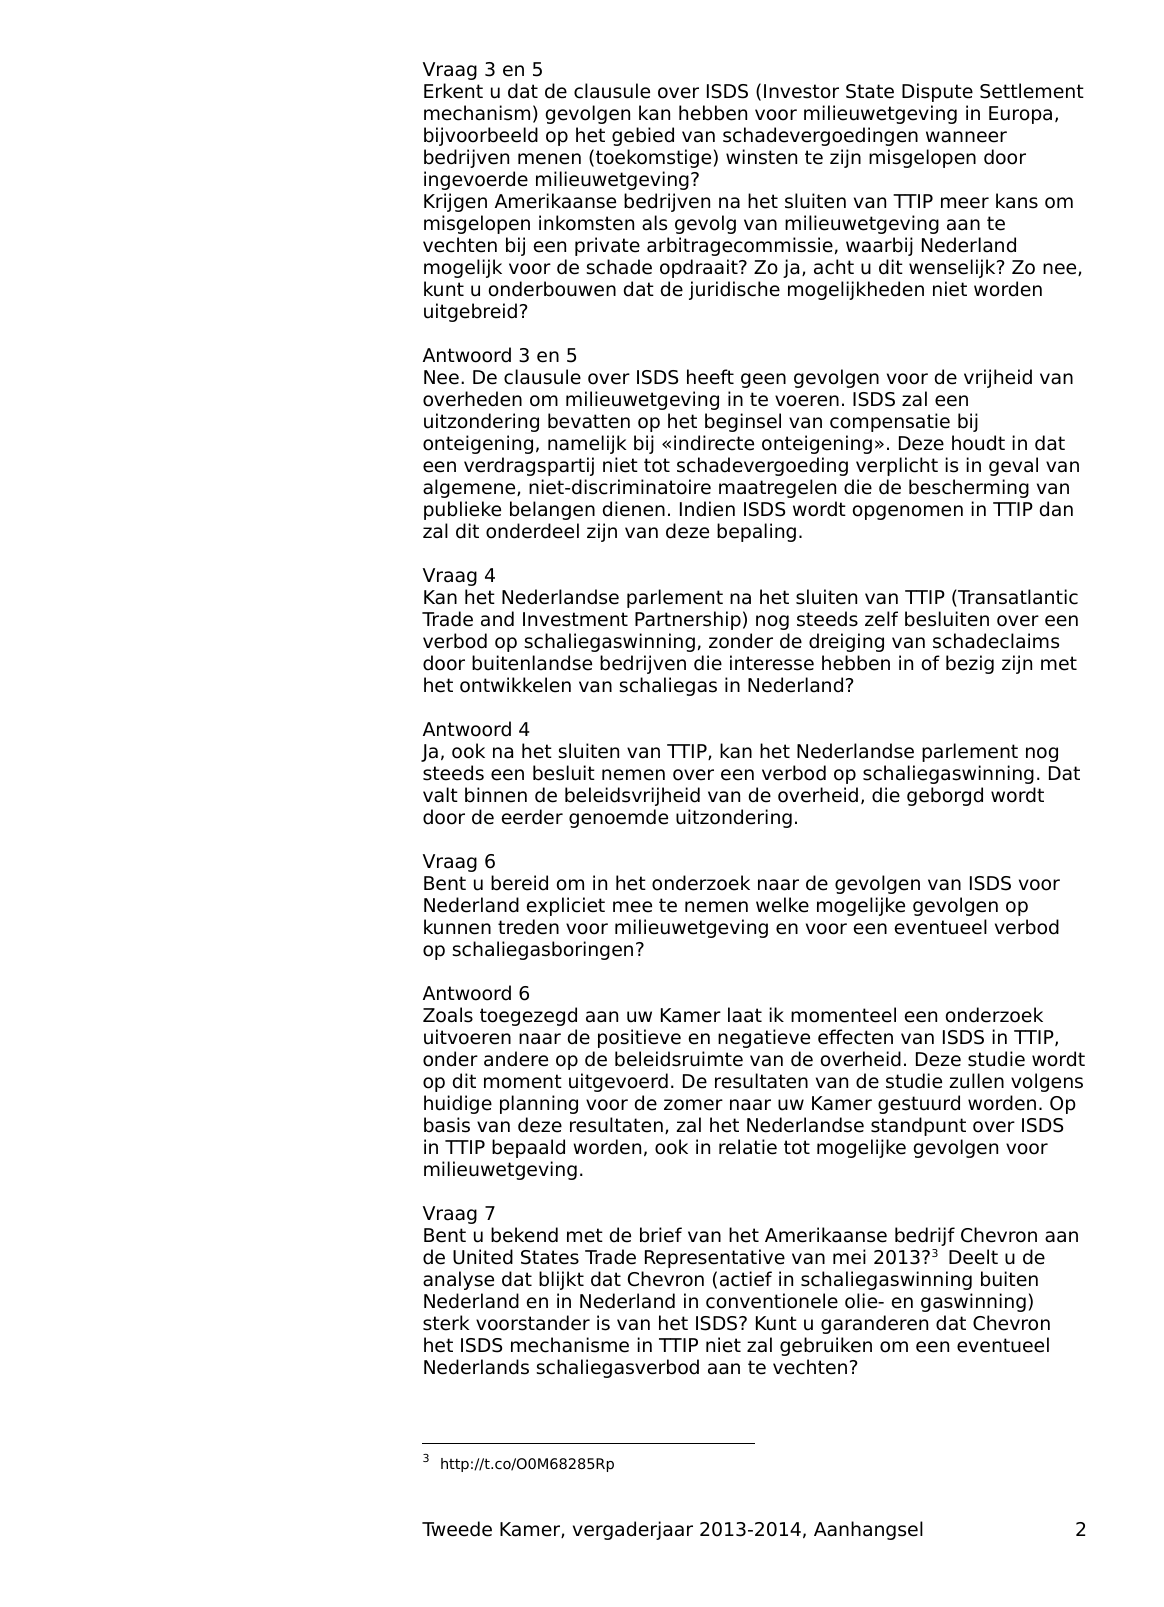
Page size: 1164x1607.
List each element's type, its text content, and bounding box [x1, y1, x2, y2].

text Bent u bereid om in het onderzoek naar de gevolgen van ISDS voor Nederland expliciet mee te nemen welke mogelijke gevolgen op kunnen treden voor milieuwetgeving en voor een eventueel verbod op schaliegasboringen? [422, 873, 1087, 961]
text Erkent u dat de clausule over ISDS (Investor State Dispute Settlement mechanism) gevolgen kan hebben voor milieuwetgeving in Europa, bijvoorbeeld op het gebied van schadevergoedingen wanneer bedrijven menen (toekomstige) winsten te zijn misgelopen door ingevoerde milieuwetgeving? [422, 81, 1087, 191]
text Antwoord 3 en 5 [422, 345, 1087, 367]
text Zoals toegezegd aan uw Kamer laat ik momenteel een onderzoek uitvoeren naar de positieve en negatieve effecten van ISDS in TTIP, onder andere op de beleidsruimte van de overheid. Deze studie wordt op dit moment uitgevoerd. De resultaten van de studie zullen volgens huidige planning voor de zomer naar uw Kamer gestuurd worden. Op basis van deze resultaten, zal het Nederlandse standpunt over ISDS in TTIP bepaald worden, ook in relatie tot mogelijke gevolgen voor milieuwetgeving. [422, 1005, 1087, 1181]
text Nee. De clausule over ISDS heeft geen gevolgen voor de vrijheid van overheden om milieuwetgeving in te voeren. ISDS zal een uitzondering bevatten op het beginsel van compensatie bij onteigening, namelijk bij «indirecte onteigening». Deze houdt in dat een verdragspartij niet tot schadevergoeding verplicht is in geval van algemene, niet-discriminatoire maatregelen die de bescherming van publieke belangen dienen. Indien ISDS wordt opgenomen in TTIP dan zal dit onderdeel zijn van deze bepaling. [422, 367, 1087, 543]
text Vraag 3 en 5 [422, 59, 1087, 81]
text Vraag 6 [422, 851, 1087, 873]
text Antwoord 4 [422, 719, 1087, 741]
text Antwoord 6 [422, 983, 1087, 1005]
text Krijgen Amerikaanse bedrijven na het sluiten van TTIP meer kans om misgelopen inkomsten als gevolg van milieuwetgeving aan te vechten bij een private arbitragecommissie, waarbij Nederland mogelijk voor de schade opdraait? Zo ja, acht u dit wenselijk? Zo nee, kunt u onderbouwen dat de juridische mogelijkheden niet worden uitgebreid? [422, 191, 1087, 323]
text Vraag 4 [422, 565, 1087, 587]
text Ja, ook na het sluiten van TTIP, kan het Nederlandse parlement nog steeds een besluit nemen over een verbod op schaliegaswinning. Dat valt binnen de beleidsvrijheid van de overheid, die geborgd wordt door de eerder genoemde uitzondering. [422, 741, 1087, 829]
text Vraag 7 [422, 1203, 1087, 1225]
text Bent u bekend met de brief van het Amerikaanse bedrijf Chevron aan de United States Trade Representative van mei 2013? Deelt u de analyse dat blijkt dat Chevron (actief in schaliegaswinning buiten Nederland en in Nederland in conventionele olie- en gaswinning) sterk voorstander is van het ISDS? Kunt u garanderen dat Chevron het ISDS mechanisme in TTIP niet zal gebruiken om een eventueel Nederlands schaliegasverbod aan te vechten? [422, 1225, 1087, 1379]
text http://t.co/O0M68285Rp [422, 1452, 1087, 1474]
text Kan het Nederlandse parlement na het sluiten van TTIP (Transatlantic Trade and Investment Partnership) nog steeds zelf besluiten over een verbod op schaliegaswinning, zonder de dreiging van schadeclaims door buitenlandse bedrijven die interesse hebben in of bezig zijn met het ontwikkelen van schaliegas in Nederland? [422, 587, 1087, 697]
